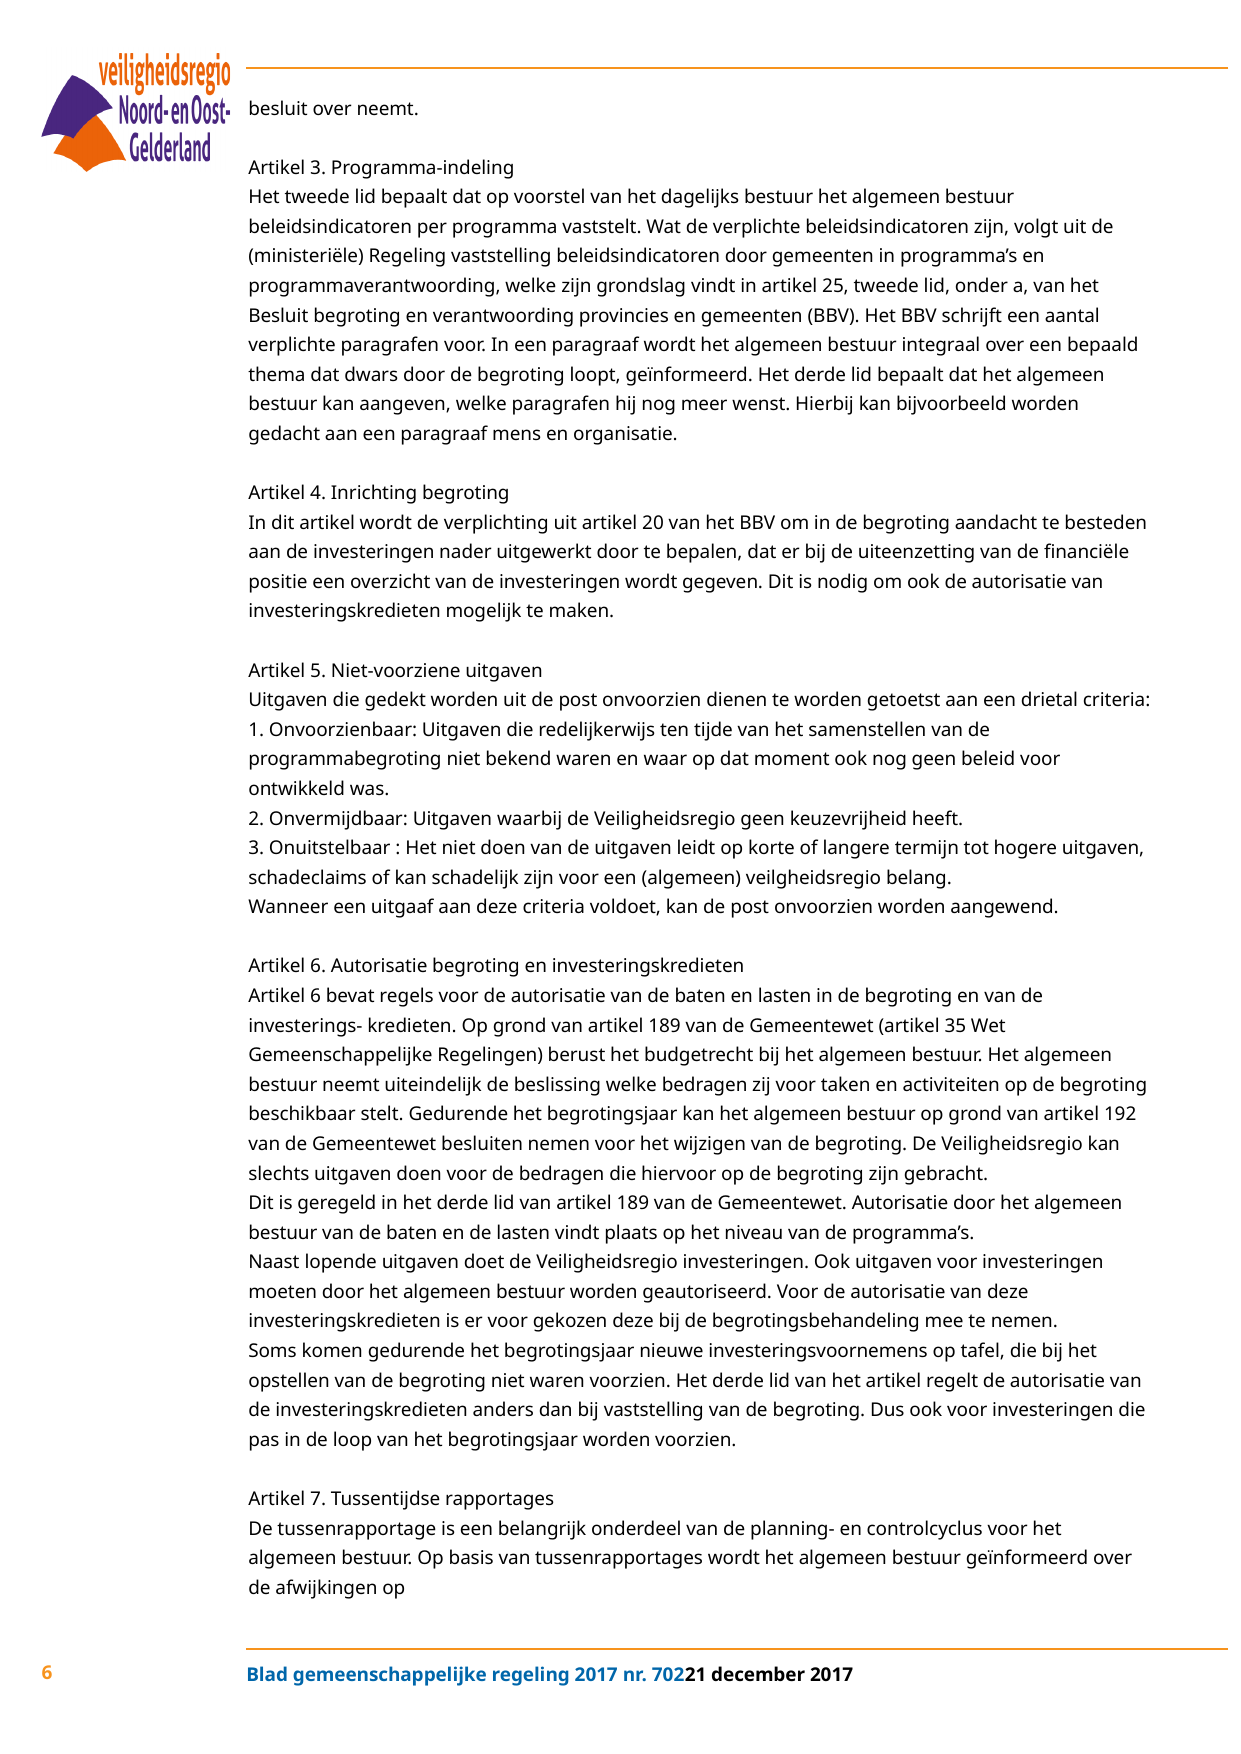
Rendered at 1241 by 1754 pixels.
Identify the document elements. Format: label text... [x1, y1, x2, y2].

text Artikel 7. Tussentijdse rapportages [248, 1485, 1152, 1511]
text Artikel 4. Inrichting begroting [248, 479, 1152, 505]
text Artikel 3. Programma-indeling [248, 154, 1152, 180]
text Artikel 5. Niet-voorziene uitgaven [248, 657, 1152, 683]
text Dit is geregeld in het derde lid van artikel 189 van de Gemeentewet. Autorisatie door het algemeen bestuur van de baten en de lasten vindt plaats op het niveau van de programma’s. [248, 1189, 1152, 1245]
text De tussenrapportage is een belangrijk onderdeel van de planning- en controlcyclus voor het algemeen bestuur. Op basis van tussenrapportages wordt het algemeen bestuur geïnformeerd over de afwijkingen op [248, 1515, 1152, 1600]
text Artikel 6 bevat regels voor de autorisatie van de baten en lasten in de begroting en van de investerings- kredieten. Op grond van artikel 189 van de Gemeentewet (artikel 35 Wet Gemeenschappelijke Regelingen) berust het budgetrecht bij het algemeen bestuur. Het algemeen bestuur neemt uiteindelijk de beslissing welke bedragen zij voor taken en activiteiten op de begroting beschikbaar stelt. Gedurende het begrotingsjaar kan het algemeen bestuur op grond van artikel 192 van de Gemeentewet besluiten nemen voor het wijzigen van de begroting. De Veiligheidsregio kan slechts uitgaven doen voor de bedragen die hiervoor op de begroting zijn gebracht. [248, 982, 1152, 1186]
text 3. Onuitstelbaar : Het niet doen van de uitgaven leidt op korte of langere termijn tot hogere uitgaven, schadeclaims of kan schadelijk zijn voor een (algemeen) veilgheidsregio belang. [248, 834, 1152, 890]
text Uitgaven die gedekt worden uit de post onvoorzien dienen te worden getoetst aan een drietal criteria: [248, 686, 1152, 712]
text 2. Onvermijdbaar: Uitgaven waarbij de Veiligheidsregio geen keuzevrijheid heeft. [248, 805, 1152, 831]
text Wanneer een uitgaaf aan deze criteria voldoet, kan de post onvoorzien worden aangewend. [248, 893, 1152, 919]
picture [41, 47, 231, 172]
text besluit over neemt. [248, 95, 1152, 121]
text Naast lopende uitgaven doet de Veiligheidsregio investeringen. Ook uitgaven voor investeringen moeten door het algemeen bestuur worden geautoriseerd. Voor de autorisatie van deze investeringskredieten is er voor gekozen deze bij de begrotingsbehandeling mee te nemen. [248, 1248, 1152, 1333]
text Het tweede lid bepaalt dat op voorstel van het dagelijks bestuur het algemeen bestuur beleidsindicatoren per programma vaststelt. Wat de verplichte beleidsindicatoren zijn, volgt uit de (ministeriële) Regeling vaststelling beleidsindicatoren door gemeenten in programma’s en programmaverantwoording, welke zijn grondslag vindt in artikel 25, tweede lid, onder a, van het Besluit begroting en verantwoording provincies en gemeenten (BBV). Het BBV schrijft een aantal verplichte paragrafen voor. In een paragraaf wordt het algemeen bestuur integraal over een bepaald thema dat dwars door de begroting loopt, geïnformeerd. Het derde lid bepaalt dat het algemeen bestuur kan aangeven, welke paragrafen hij nog meer wenst. Hierbij kan bijvoorbeeld worden gedacht aan een paragraaf mens en organisatie. [248, 183, 1152, 446]
text Soms komen gedurende het begrotingsjaar nieuwe investeringsvoornemens op tafel, die bij het opstellen van de begroting niet waren voorzien. Het derde lid van het artikel regelt de autorisatie van de investeringskredieten anders dan bij vaststelling van de begroting. Dus ook voor investeringen die pas in de loop van het begrotingsjaar worden voorzien. [248, 1337, 1152, 1452]
text 1. Onvoorzienbaar: Uitgaven die redelijkerwijs ten tijde van het samenstellen van de programmabegroting niet bekend waren en waar op dat moment ook nog geen beleid voor ontwikkeld was. [248, 716, 1152, 801]
text In dit artikel wordt de verplichting uit artikel 20 van het BBV om in de begroting aandacht te besteden aan de investeringen nader uitgewerkt door te bepalen, dat er bij de uiteenzetting van de financiële positie een overzicht van de investeringen wordt gegeven. Dit is nodig om ook de autorisatie van investeringskredieten mogelijk te maken. [248, 509, 1152, 623]
text Artikel 6. Autorisatie begroting en investeringskredieten [248, 953, 1152, 978]
